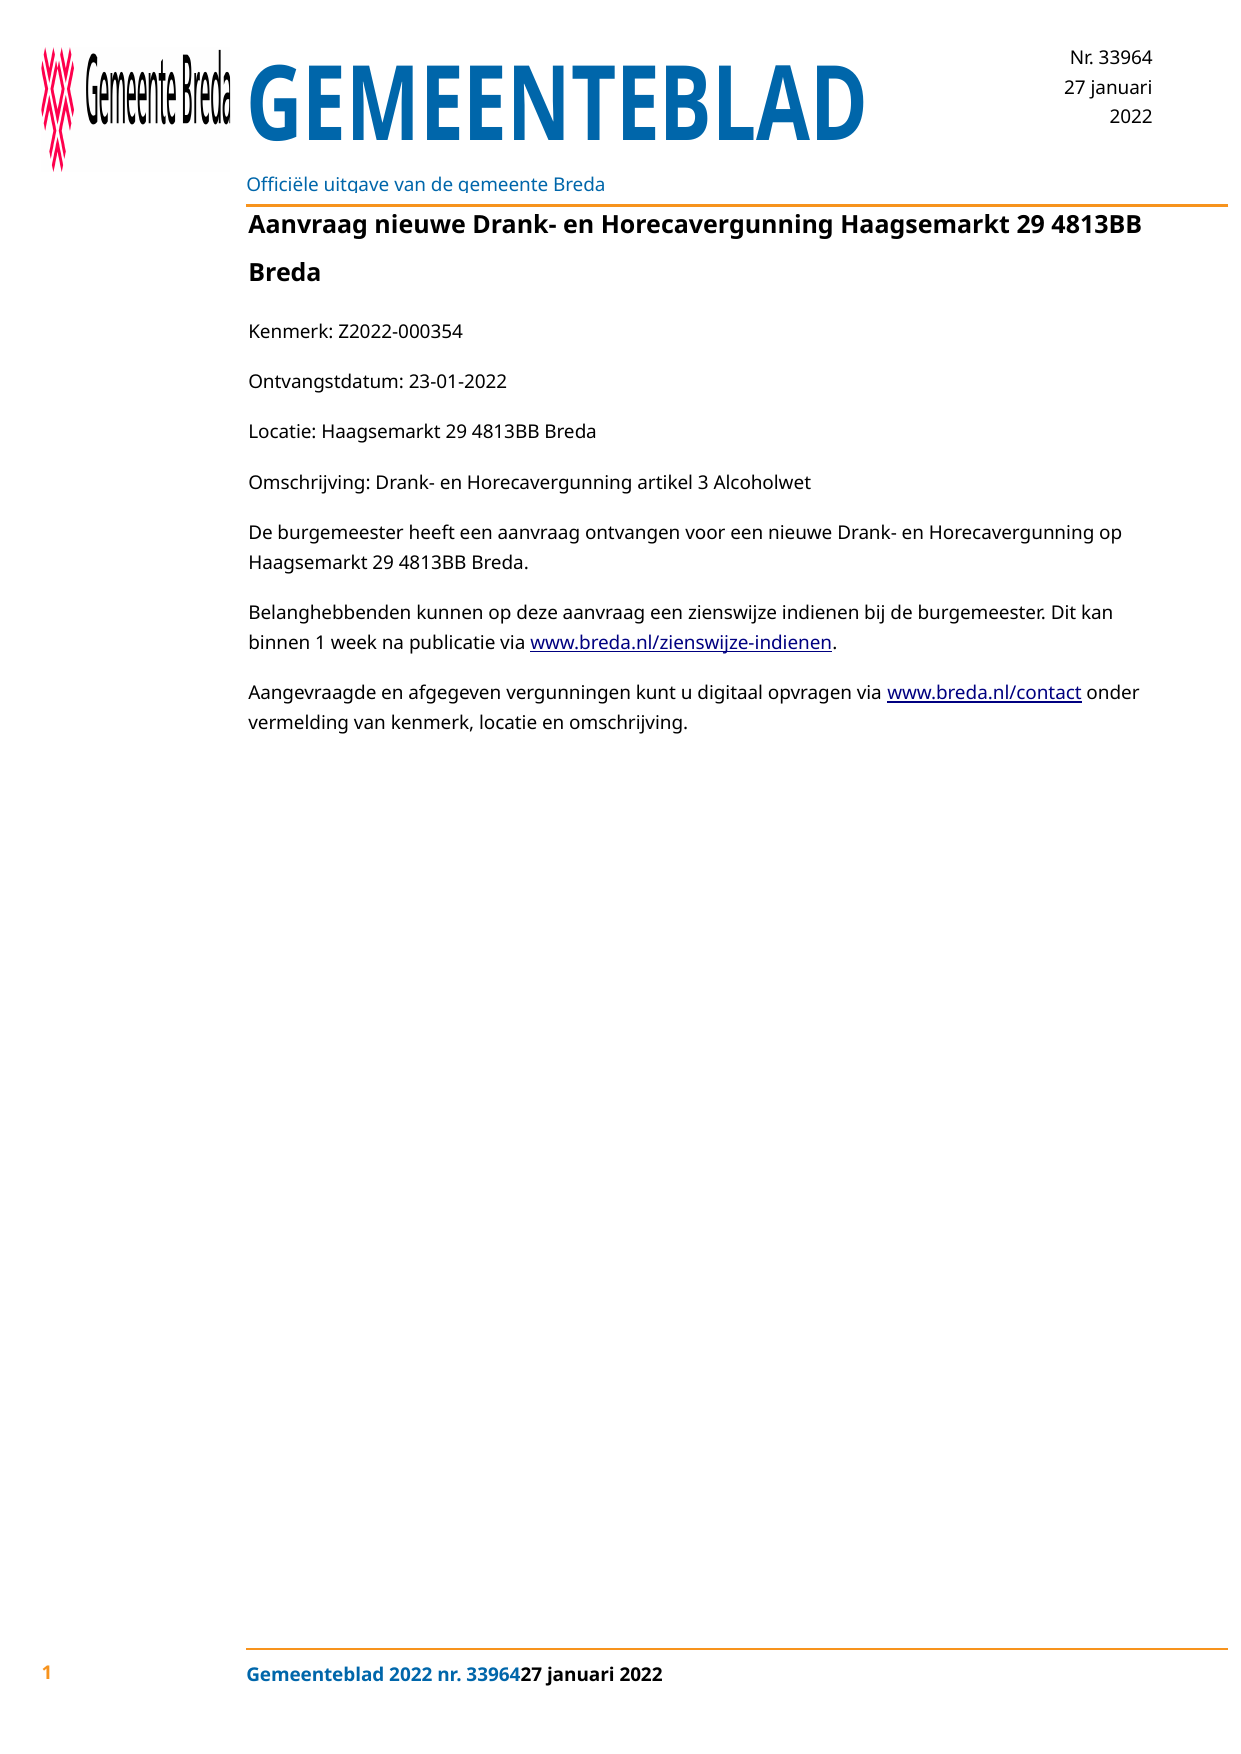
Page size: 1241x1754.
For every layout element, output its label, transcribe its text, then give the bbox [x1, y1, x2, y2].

text Omschrijving: Drank- en Horecavergunning artikel 3 Alcoholwet [248, 469, 1152, 495]
picture [41, 47, 231, 172]
text Locatie: Haagsemarkt 29 4813BB Breda [248, 419, 1152, 444]
text Ontvangstdatum: 23-01-2022 [248, 368, 1152, 394]
text Aangevraagde en afgegeven vergunningen kunt u digitaal opvragen via www.breda.nl/contact onder vermelding van kenmerk, locatie en omschrijving. [248, 679, 1152, 735]
text Aanvraag nieuwe Drank- en Horecavergunning Haagsemarkt 29 4813BB Breda [248, 207, 1152, 288]
text Belanghebbenden kunnen op deze aanvraag een zienswijze indienen bij de burgemeester. Dit kan binnen 1 week na publicatie via www.breda.nl/zienswijze-indienen. [248, 599, 1152, 655]
text Kenmerk: Z2022-000354 [248, 318, 1152, 344]
text De burgemeester heeft een aanvraag ontvangen voor een nieuwe Drank- en Horecavergunning op Haagsemarkt 29 4813BB Breda. [248, 519, 1152, 575]
